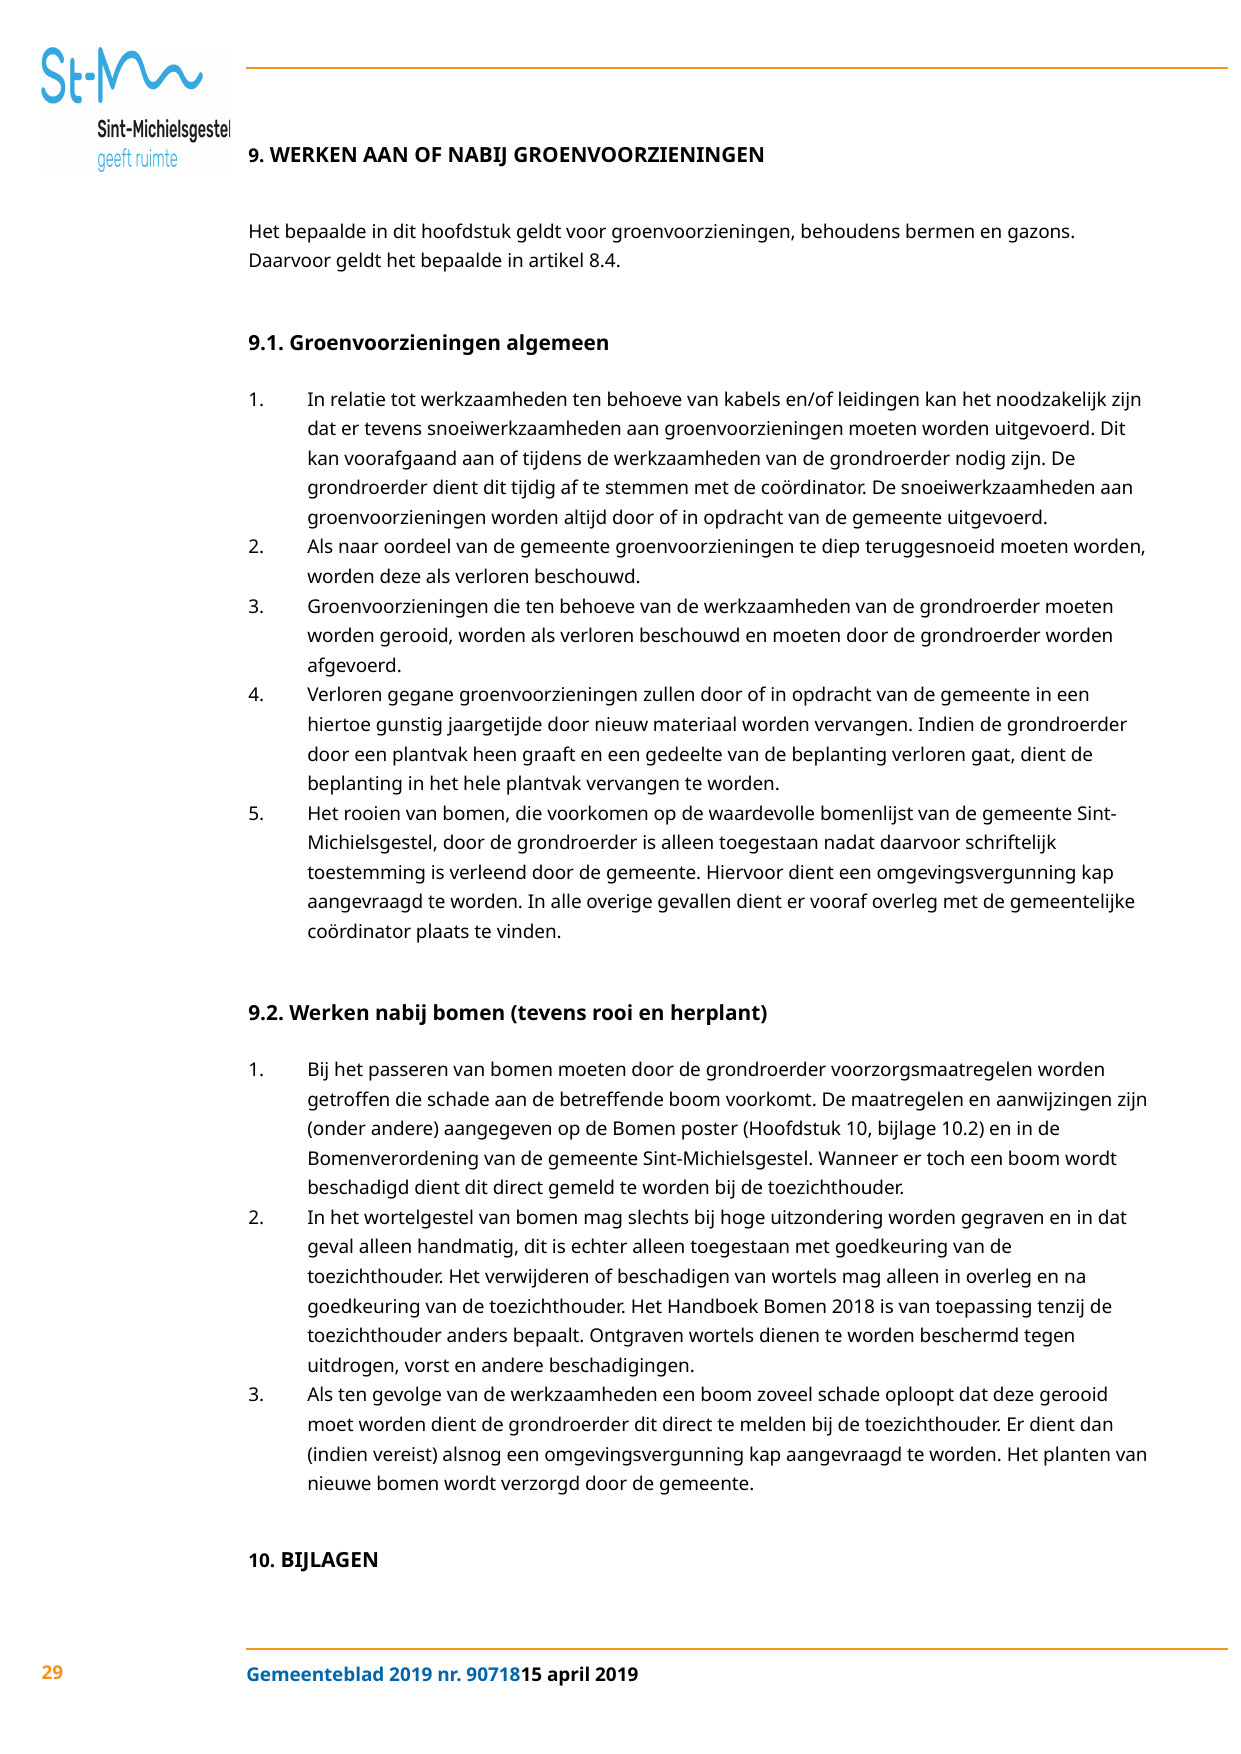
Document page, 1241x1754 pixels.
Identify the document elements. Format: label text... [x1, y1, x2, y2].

text 9. WERKEN AAN OF NABIJ GROENVOORZIENINGEN [248, 140, 1152, 169]
text 10. BIJLAGEN [248, 1546, 1152, 1574]
picture [41, 47, 231, 172]
text 9.2. Werken nabij bomen (tevens rooi en herplant) [248, 998, 1152, 1027]
list Groenvoorzieningen die ten behoeve van de werkzaamheden van de grondroerder moeten worden gerooid, worden als verloren beschouwd en moeten door de grondroerder worden afgevoerd. [248, 593, 1152, 678]
list Als naar oordeel van de gemeente groenvoorzieningen te diep teruggesnoeid moeten worden, worden deze als verloren beschouwd. [248, 534, 1152, 589]
list Bij het passeren van bomen moeten door de grondroerder voorzorgsmaatregelen worden getroffen die schade aan de betreffende boom voorkomt. De maatregelen en aanwijzingen zijn (onder andere) aangegeven op de Bomen poster (Hoofdstuk 10, bijlage 10.2) en in de Bomenverordening van de gemeente Sint-Michielsgestel. Wanneer er toch een boom wordt beschadigd dient dit direct gemeld te worden bij de toezichthouder. [248, 1056, 1152, 1200]
text 9.1. Groenvoorzieningen algemeen [248, 328, 1152, 356]
list In het wortelgestel van bomen mag slechts bij hoge uitzondering worden gegraven en in dat geval alleen handmatig, dit is echter alleen toegestaan met goedkeuring van de toezichthouder. Het verwijderen of beschadigen van wortels mag alleen in overleg en na goedkeuring van de toezichthouder. Het Handboek Bomen 2018 is van toepassing tenzij de toezichthouder anders bepaalt. Ontgraven wortels dienen te worden beschermd tegen uitdrogen, vorst en andere beschadigingen. [248, 1204, 1152, 1378]
list In relatie tot werkzaamheden ten behoeve van kabels en/of leidingen kan het noodzakelijk zijn dat er tevens snoeiwerkzaamheden aan groenvoorzieningen moeten worden uitgevoerd. Dit kan voorafgaand aan of tijdens de werkzaamheden van de grondroerder nodig zijn. De grondroerder dient dit tijdig af te stemmen met de coördinator. De snoeiwerkzaamheden aan groenvoorzieningen worden altijd door of in opdracht van de gemeente uitgevoerd. [248, 386, 1152, 530]
list Het rooien van bomen, die voorkomen op de waardevolle bomenlijst van de gemeente Sint-Michielsgestel, door de grondroerder is alleen toegestaan nadat daarvoor schriftelijk toestemming is verleend door de gemeente. Hiervoor dient een omgevingsvergunning kap aangevraagd te worden. In alle overige gevallen dient er vooraf overleg met de gemeentelijke coördinator plaats te vinden. [248, 800, 1152, 944]
text Het bepaalde in dit hoofdstuk geldt voor groenvoorzieningen, behoudens bermen en gazons. Daarvoor geldt het bepaalde in artikel 8.4. [248, 218, 1152, 273]
list Als ten gevolge van de werkzaamheden een boom zoveel schade oploopt dat deze gerooid moet worden dient de grondroerder dit direct te melden bij de toezichthouder. Er dient dan (indien vereist) alsnog een omgevingsvergunning kap aangevraagd te worden. Het planten van nieuwe bomen wordt verzorgd door de gemeente. [248, 1382, 1152, 1496]
list Verloren gegane groenvoorzieningen zullen door of in opdracht van de gemeente in een hiertoe gunstig jaargetijde door nieuw materiaal worden vervangen. Indien de grondroerder door een plantvak heen graaft en een gedeelte van de beplanting verloren gaat, dient de beplanting in het hele plantvak vervangen te worden. [248, 682, 1152, 796]
